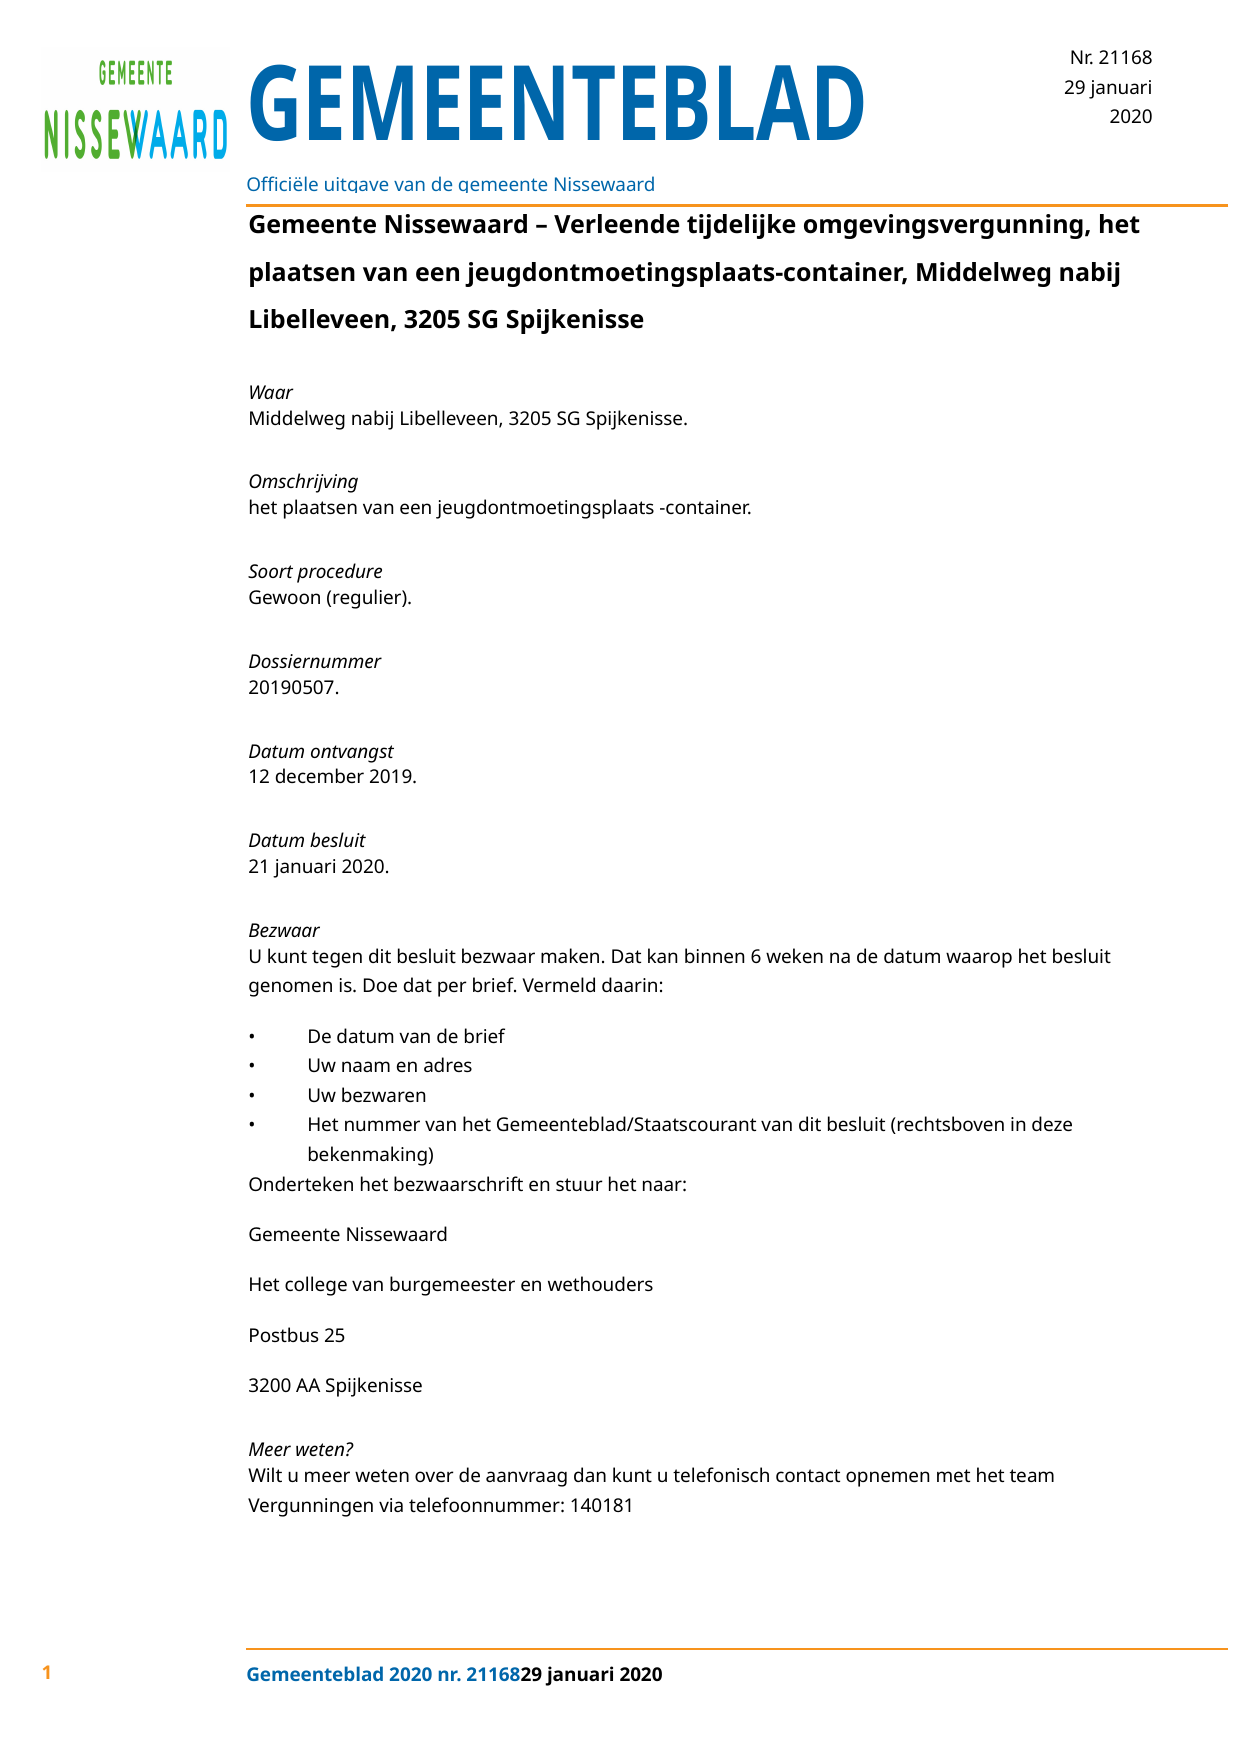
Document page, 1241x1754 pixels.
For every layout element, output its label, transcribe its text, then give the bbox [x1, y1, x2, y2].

list De datum van de brief [248, 1023, 1152, 1049]
text 20190507. [248, 674, 1152, 699]
text Middelweg nabij Libelleveen, 3205 SG Spijkenisse. [248, 405, 1152, 431]
list Uw bezwaren [248, 1082, 1152, 1108]
text 21 januari 2020. [248, 853, 1152, 879]
text 3200 AA Spijkenisse [248, 1372, 1152, 1398]
text Postbus 25 [248, 1322, 1152, 1348]
text Wilt u meer weten over de aanvraag dan kunt u telefonisch contact opnemen met het team Vergunningen via telefoonnummer: 140181 [248, 1462, 1152, 1517]
text het plaatsen van een jeugdontmoetingsplaats -container. [248, 494, 1152, 520]
text Dossiernummer [248, 648, 1152, 674]
text Gemeente Nissewaard – Verleende tijdelijke omgevingsvergunning, het plaatsen van een jeugdontmoetingsplaats-container, Middelweg nabij Libelleveen, 3205 SG Spijkenisse [248, 207, 1152, 336]
text Meer weten? [248, 1436, 1152, 1462]
list Het nummer van het Gemeenteblad/Staatscourant van dit besluit (rechtsboven in deze bekenmaking) [248, 1112, 1152, 1167]
text Gemeente Nissewaard [248, 1221, 1152, 1247]
text Bezwaar [248, 917, 1152, 943]
text Omschrijving [248, 469, 1152, 494]
text Datum ontvangst [248, 738, 1152, 763]
picture [41, 47, 231, 172]
text Gewoon (regulier). [248, 584, 1152, 610]
text Onderteken het bezwaarschrift en stuur het naar: [248, 1171, 1152, 1197]
text Soort procedure [248, 558, 1152, 584]
text Het college van burgemeester en wethouders [248, 1272, 1152, 1297]
text Waar [248, 379, 1152, 405]
list Uw naam en adres [248, 1052, 1152, 1078]
text U kunt tegen dit besluit bezwaar maken. Dat kan binnen 6 weken na de datum waarop het besluit genomen is. Doe dat per brief. Vermeld daarin: [248, 943, 1152, 998]
text 12 december 2019. [248, 763, 1152, 789]
text Datum besluit [248, 827, 1152, 853]
